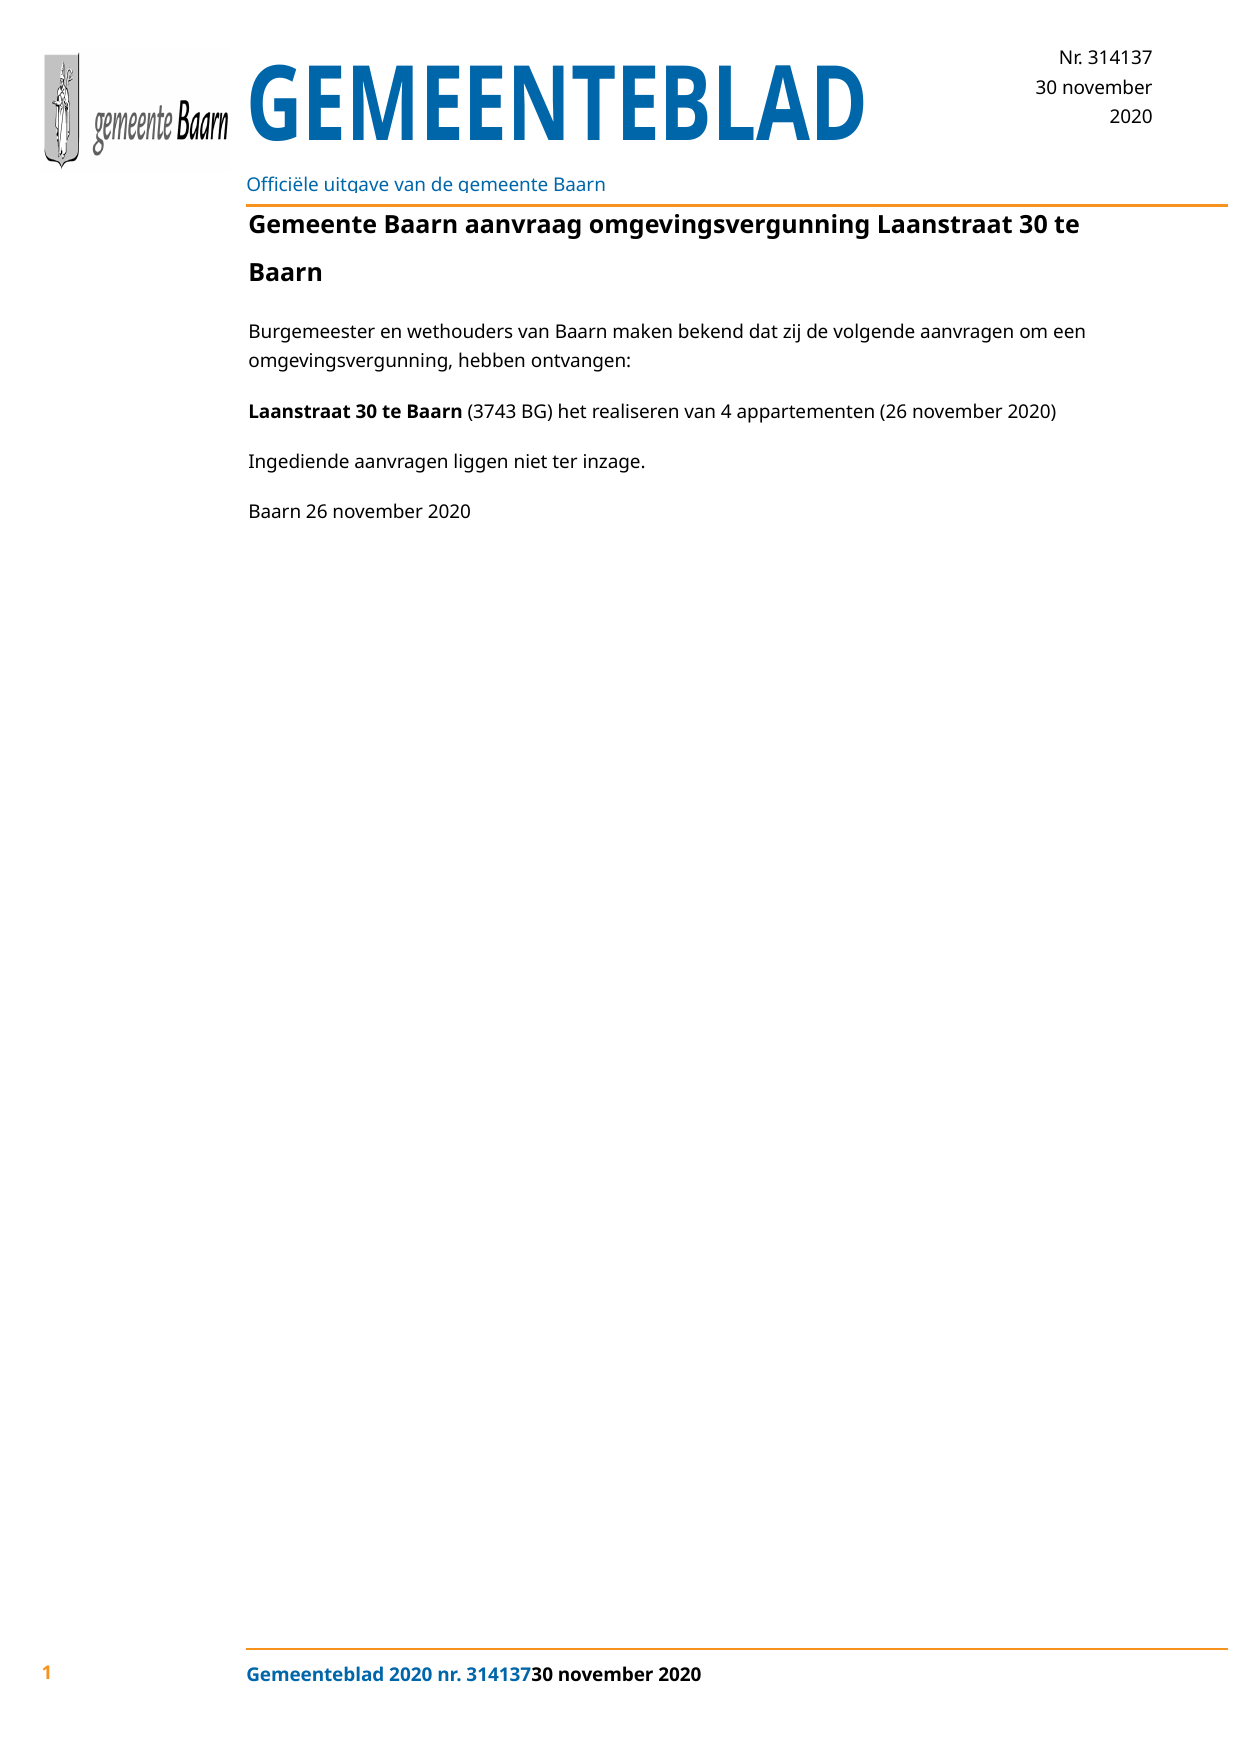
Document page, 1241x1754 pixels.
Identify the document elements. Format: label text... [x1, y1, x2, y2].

picture [41, 47, 231, 172]
text Laanstraat 30 te Baarn (3743 BG) het realiseren van 4 appartementen (26 november 2020) [248, 398, 1152, 424]
text Gemeente Baarn aanvraag omgevingsvergunning Laanstraat 30 te Baarn [248, 207, 1152, 288]
text Baarn 26 november 2020 [248, 499, 1152, 524]
text Burgemeester en wethouders van Baarn maken bekend dat zij de volgende aanvragen om een omgevingsvergunning, hebben ontvangen: [248, 318, 1152, 373]
text Ingediende aanvragen liggen niet ter inzage. [248, 448, 1152, 474]
